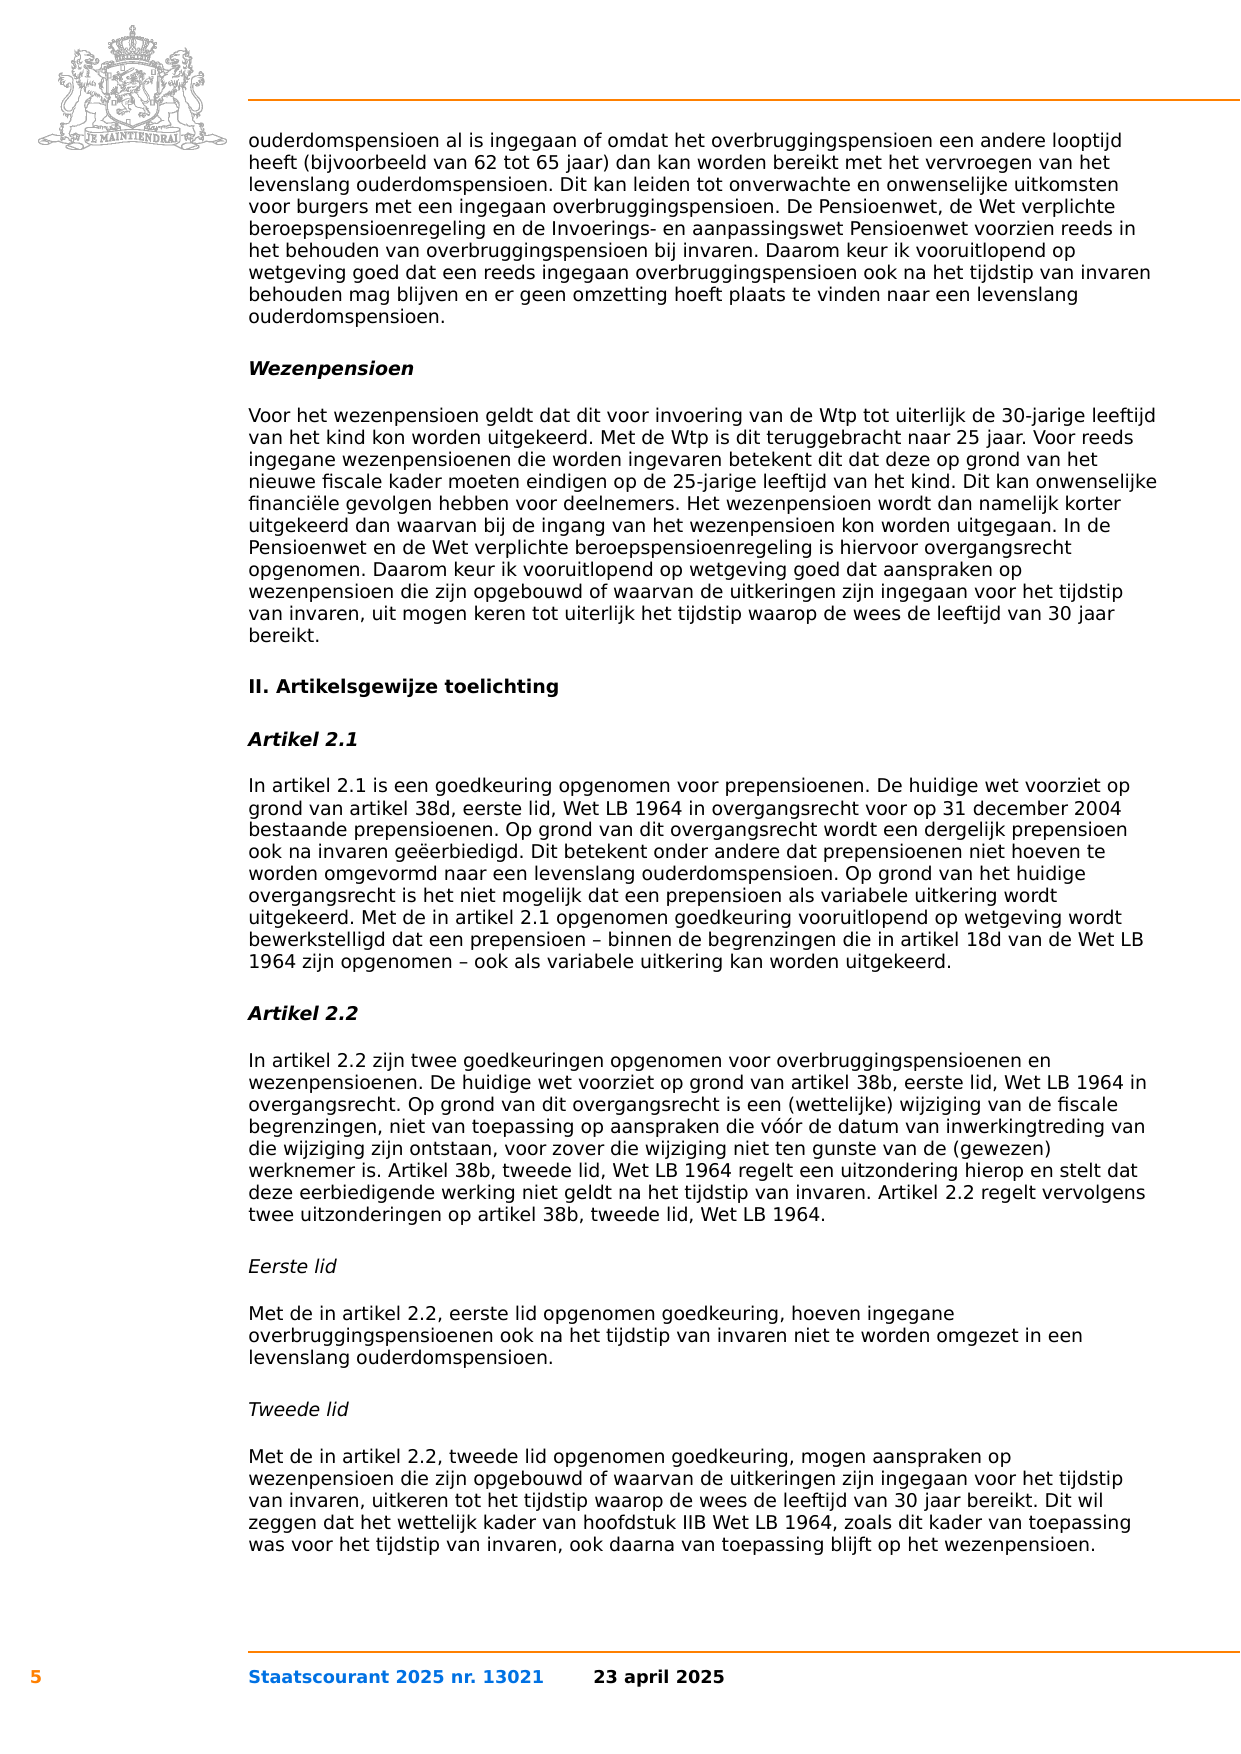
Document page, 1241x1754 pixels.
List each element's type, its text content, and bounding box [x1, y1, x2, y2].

subtitle Tweede lid [248, 1399, 1163, 1421]
subtitle II. Artikelsgewijze toelichting [248, 676, 1163, 698]
text Met de in artikel 2.2, tweede lid opgenomen goedkeuring, mogen aanspraken op wezenpensioen die zijn opgebouwd of waarvan de uitkeringen zijn ingegaan voor het tijdstip van invaren, uitkeren tot het tijdstip waarop de wees de leeftijd van 30 jaar bereikt. Dit wil zeggen dat het wettelijk kader van hoofdstuk IIB Wet LB 1964, zoals dit kader van toepassing was voor het tijdstip van invaren, ook daarna van toepassing blijft op het wezenpensioen. [248, 1446, 1163, 1556]
text Met de in artikel 2.2, eerste lid opgenomen goedkeuring, hoeven ingegane overbruggingspensioenen ook na het tijdstip van invaren niet te worden omgezet in een levenslang ouderdomspensioen. [248, 1303, 1163, 1369]
subtitle Artikel 2.1 [248, 728, 1163, 750]
text Voor het wezenpensioen geldt dat dit voor invoering van de Wtp tot uiterlijk de 30-jarige leeftijd van het kind kon worden uitgekeerd. Met de Wtp is dit teruggebracht naar 25 jaar. Voor reeds ingegane wezenpensioenen die worden ingevaren betekent dit dat deze op grond van het nieuwe fiscale kader moeten eindigen op de 25-jarige leeftijd van het kind. Dit kan onwenselijke financiële gevolgen hebben voor deelnemers. Het wezenpensioen wordt dan namelijk korter uitgekeerd dan waarvan bij de ingang van het wezenpensioen kon worden uitgegaan. In de Pensioenwet en de Wet verplichte beroepspensioenregeling is hiervoor overgangsrecht opgenomen. Daarom keur ik vooruitlopend op wetgeving goed dat aanspraken op wezenpensioen die zijn opgebouwd of waarvan de uitkeringen zijn ingegaan voor het tijdstip van invaren, uit mogen keren tot uiterlijk het tijdstip waarop de wees de leeftijd van 30 jaar bereikt. [248, 405, 1163, 646]
subtitle Artikel 2.2 [248, 1003, 1163, 1025]
picture [38, 25, 227, 150]
text In artikel 2.2 zijn twee goedkeuringen opgenomen voor overbruggingspensioenen en wezenpensioenen. De huidige wet voorziet op grond van artikel 38b, eerste lid, Wet LB 1964 in overgangsrecht. Op grond van dit overgangsrecht is een (wettelijke) wijziging van de fiscale begrenzingen, niet van toepassing op aanspraken die vóór de datum van inwerkingtreding van die wijziging zijn ontstaan, voor zover die wijziging niet ten gunste van de (gewezen) werknemer is. Artikel 38b, tweede lid, Wet LB 1964 regelt een uitzondering hierop en stelt dat deze eerbiedigende werking niet geldt na het tijdstip van invaren. Artikel 2.2 regelt vervolgens twee uitzonderingen op artikel 38b, tweede lid, Wet LB 1964. [248, 1050, 1163, 1226]
text In artikel 2.1 is een goedkeuring opgenomen voor prepensioenen. De huidige wet voorziet op grond van artikel 38d, eerste lid, Wet LB 1964 in overgangsrecht voor op 31 december 2004 bestaande prepensioenen. Op grond van dit overgangsrecht wordt een dergelijk prepensioen ook na invaren geëerbiedigd. Dit betekent onder andere dat prepensioenen niet hoeven te worden omgevormd naar een levenslang ouderdomspensioen. Op grond van het huidige overgangsrecht is het niet mogelijk dat een prepensioen als variabele uitkering wordt uitgekeerd. Met de in artikel 2.1 opgenomen goedkeuring vooruitlopend op wetgeving wordt bewerkstelligd dat een prepensioen – binnen de begrenzingen die in artikel 18d van de Wet LB 1964 zijn opgenomen – ook als variabele uitkering kan worden uitgekeerd. [248, 775, 1163, 973]
text ouderdomspensioen al is ingegaan of omdat het overbruggingspensioen een andere looptijd heeft (bijvoorbeeld van 62 tot 65 jaar) dan kan worden bereikt met het vervroegen van het levenslang ouderdomspensioen. Dit kan leiden tot onverwachte en onwenselijke uitkomsten voor burgers met een ingegaan overbruggingspensioen. De Pensioenwet, de Wet verplichte beroepspensioenregeling en de Invoerings- en aanpassingswet Pensioenwet voorzien reeds in het behouden van overbruggingspensioen bij invaren. Daarom keur ik vooruitlopend op wetgeving goed dat een reeds ingegaan overbruggingspensioen ook na het tijdstip van invaren behouden mag blijven en er geen omzetting hoeft plaats te vinden naar een levenslang ouderdomspensioen. [248, 130, 1163, 328]
subtitle Eerste lid [248, 1256, 1163, 1278]
subtitle Wezenpensioen [248, 358, 1163, 380]
